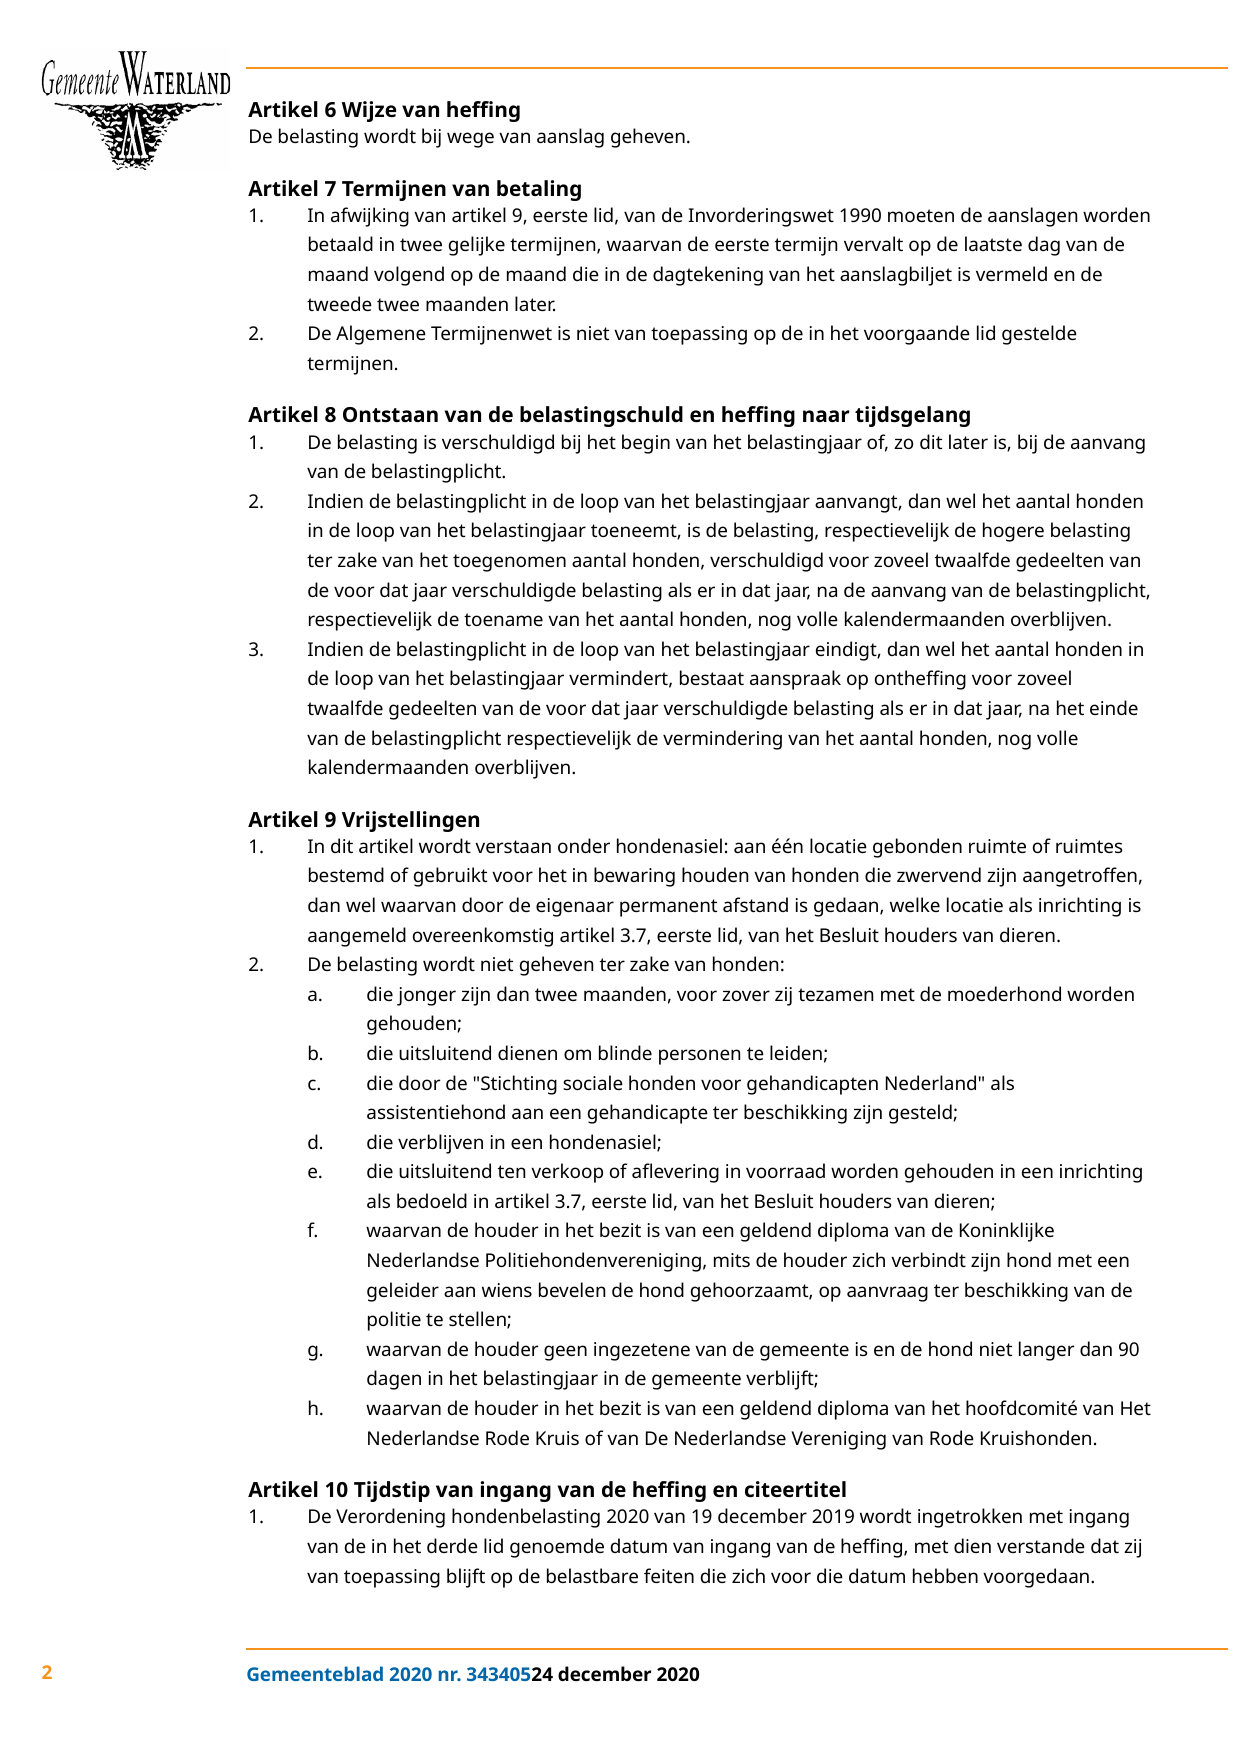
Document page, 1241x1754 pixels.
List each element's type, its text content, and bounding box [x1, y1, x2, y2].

list In afwijking van artikel 9, eerste lid, van de Invorderingswet 1990 moeten de aanslagen worden betaald in twee gelijke termijnen, waarvan de eerste termijn vervalt op de laatste dag van de maand volgend op de maand die in de dagtekening van het aanslagbiljet is vermeld en de tweede twee maanden later. [248, 202, 1152, 317]
list In dit artikel wordt verstaan onder hondenasiel: aan één locatie gebonden ruimte of ruimtes bestemd of gebruikt voor het in bewaring houden van honden die zwervend zijn aangetroffen, dan wel waarvan door de eigenaar permanent afstand is gedaan, welke locatie als inrichting is aangemeld overeenkomstig artikel 3.7, eerste lid, van het Besluit houders van dieren. [248, 833, 1152, 948]
text Artikel 7 Termijnen van betaling [248, 174, 1152, 202]
text Artikel 10 Tijdstip van ingang van de heffing en citeertitel [248, 1475, 1152, 1504]
text Artikel 6 Wijze van heffing [248, 95, 1152, 123]
text Artikel 8 Ontstaan van de belastingschuld en heffing naar tijdsgelang [248, 400, 1152, 429]
list die uitsluitend ten verkoop of aflevering in voorraad worden gehouden in een inrichting als bedoeld in artikel 3.7, eerste lid, van het Besluit houders van dieren; [307, 1158, 1152, 1214]
list De belasting wordt niet geheven ter zake van honden: [248, 951, 1152, 977]
list waarvan de houder in het bezit is van een geldend diploma van het hoofdcomité van Het Nederlandse Rode Kruis of van De Nederlandse Vereniging van Rode Kruishonden. [307, 1395, 1152, 1451]
list waarvan de houder in het bezit is van een geldend diploma van de Koninklijke Nederlandse Politiehondenvereniging, mits de houder zich verbindt zijn hond met een geleider aan wiens bevelen de hond gehoorzaamt, op aanvraag ter beschikking van de politie te stellen; [307, 1218, 1152, 1332]
text Artikel 9 Vrijstellingen [248, 805, 1152, 833]
list De belasting is verschuldigd bij het begin van het belastingjaar of, zo dit later is, bij de aanvang van de belastingplicht. [248, 429, 1152, 484]
list Indien de belastingplicht in de loop van het belastingjaar aanvangt, dan wel het aantal honden in de loop van het belastingjaar toeneemt, is de belasting, respectievelijk de hogere belasting ter zake van het toegenomen aantal honden, verschuldigd voor zoveel twaalfde gedeelten van de voor dat jaar verschuldigde belasting als er in dat jaar, na de aanvang van de belastingplicht, respectievelijk de toename van het aantal honden, nog volle kalendermaanden overblijven. [248, 488, 1152, 632]
list die jonger zijn dan twee maanden, voor zover zij tezamen met de moederhond worden gehouden; [307, 981, 1152, 1036]
list die uitsluitend dienen om blinde personen te leiden; [307, 1040, 1152, 1066]
picture [41, 47, 231, 172]
text De belasting wordt bij wege van aanslag geheven. [248, 123, 1152, 149]
list Indien de belastingplicht in de loop van het belastingjaar eindigt, dan wel het aantal honden in de loop van het belastingjaar vermindert, bestaat aanspraak op ontheffing voor zoveel twaalfde gedeelten van de voor dat jaar verschuldigde belasting als er in dat jaar, na het einde van de belastingplicht respectievelijk de vermindering van het aantal honden, nog volle kalendermaanden overblijven. [248, 636, 1152, 780]
list waarvan de houder geen ingezetene van de gemeente is en de hond niet langer dan 90 dagen in het belastingjaar in de gemeente verblijft; [307, 1336, 1152, 1391]
list De Verordening hondenbelasting 2020 van 19 december 2019 wordt ingetrokken met ingang van de in het derde lid genoemde datum van ingang van de heffing, met dien verstande dat zij van toepassing blijft op de belastbare feiten die zich voor die datum hebben voorgedaan. [248, 1504, 1152, 1588]
list De Algemene Termijnenwet is niet van toepassing op de in het voorgaande lid gestelde termijnen. [248, 320, 1152, 376]
list die verblijven in een hondenasiel; [307, 1129, 1152, 1155]
list die door de "Stichting sociale honden voor gehandicapten Nederland" als assistentiehond aan een gehandicapte ter beschikking zijn gesteld; [307, 1070, 1152, 1125]
